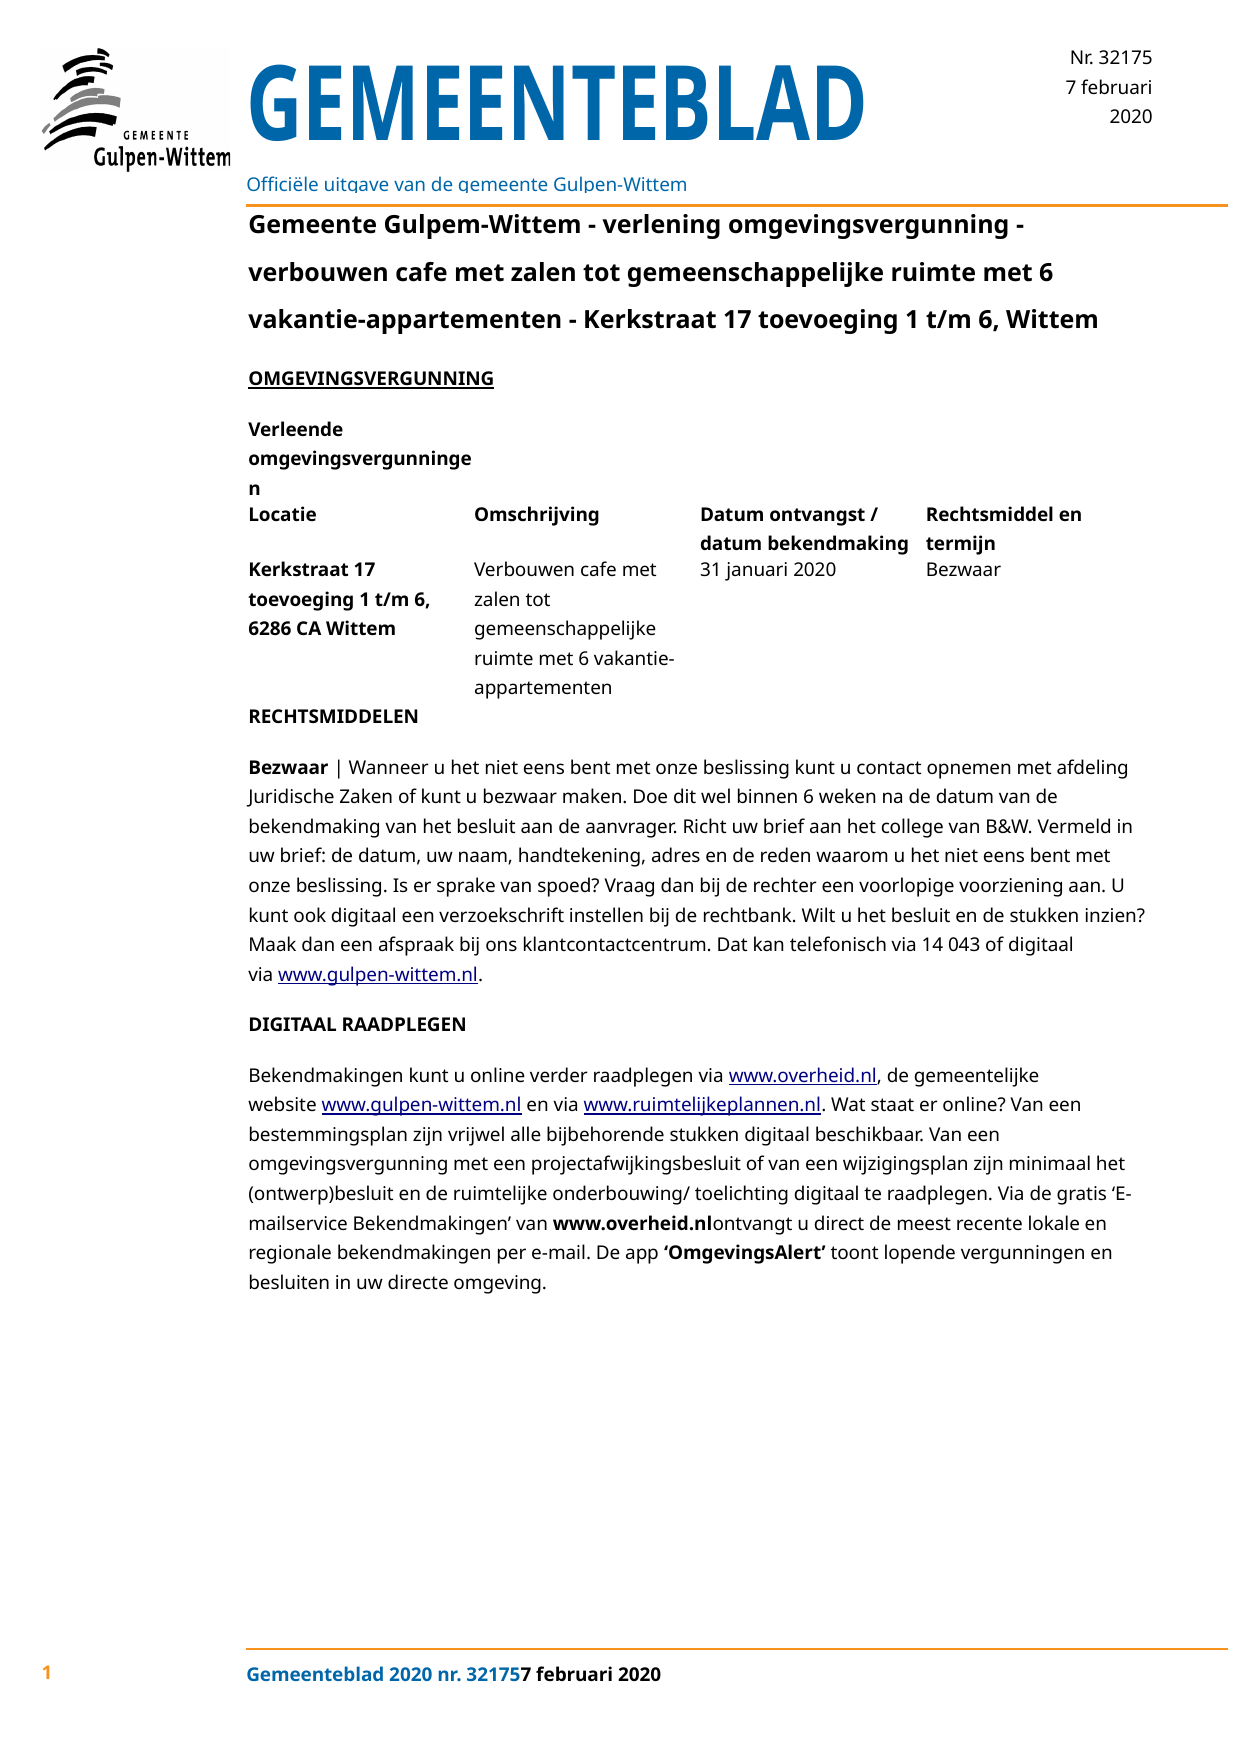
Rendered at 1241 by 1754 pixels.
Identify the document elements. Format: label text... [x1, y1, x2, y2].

text Bekendmakingen kunt u online verder raadplegen via www.overheid.nl, de gemeentelijke website www.gulpen-wittem.nl en via www.ruimtelijkeplannen.nl. Wat staat er online? Van een bestemmingsplan zijn vrijwel alle bijbehorende stukken digitaal beschikbaar. Van een omgevingsvergunning met een projectafwijkingsbesluit of van een wijzigingsplan zijn minimaal het (ontwerp)besluit en de ruimtelijke onderbouwing/ toelichting digitaal te raadplegen. Via de gratis ‘E-mailservice Bekendmakingen’ van www.overheid.nlontvangt u direct de meest recente lokale en regionale bekendmakingen per e-mail. De app ‘OmgevingsAlert’ toont lopende vergunningen en besluiten in uw directe omgeving. [248, 1062, 1152, 1295]
table_cell Verbouwen cafe met zalen tot gemeenschappelijke ruimte met 6 vakantie-appartementen [474, 556, 700, 700]
text Bezwaar | Wanneer u het niet eens bent met onze beslissing kunt u contact opnemen met afdeling Juridische Zaken of kunt u bezwaar maken. Doe dit wel binnen 6 weken na de datum van de bekendmaking van het besluit aan de aanvrager. Richt uw brief aan het college van B&W. Vermeld in uw brief: de datum, uw naam, handtekening, adres en de reden waarom u het niet eens bent met onze beslissing. Is er sprake van spoed? Vraag dan bij de rechter een voorlopige voorziening aan. U kunt ook digitaal een verzoekschrift instellen bij de rechtbank. Wilt u het besluit en de stukken inzien? Maak dan een afspraak bij ons klantcontactcentrum. Dat kan telefonisch via 14 043 of digitaal via www.gulpen-wittem.nl. [248, 754, 1152, 987]
text OMGEVINGSVERGUNNING [248, 366, 1152, 391]
table_cell Locatie [248, 501, 474, 556]
table_cell 31 januari 2020 [700, 556, 926, 700]
text DIGITAAL RAADPLEGEN [248, 1011, 1152, 1037]
table_header Verleende omgevingsvergunningen [248, 416, 474, 501]
table_cell Omschrijving [474, 501, 700, 556]
picture [41, 47, 231, 172]
table_cell Bezwaar [926, 556, 1152, 700]
table_cell Rechtsmiddel en termijn [926, 501, 1152, 556]
table_cell Kerkstraat 17 toevoeging 1 t/m 6, 6286 CA Wittem [248, 556, 474, 700]
text Gemeente Gulpem-Wittem - verlening omgevingsvergunning - verbouwen cafe met zalen tot gemeenschappelijke ruimte met 6 vakantie-appartementen - Kerkstraat 17 toevoeging 1 t/m 6, Wittem [248, 207, 1152, 336]
table_header [926, 416, 1152, 501]
table_header [474, 416, 700, 501]
table_cell Datum ontvangst / datum bekendmaking [700, 501, 926, 556]
text RECHTSMIDDELEN [248, 703, 1152, 729]
table_header [700, 416, 926, 501]
